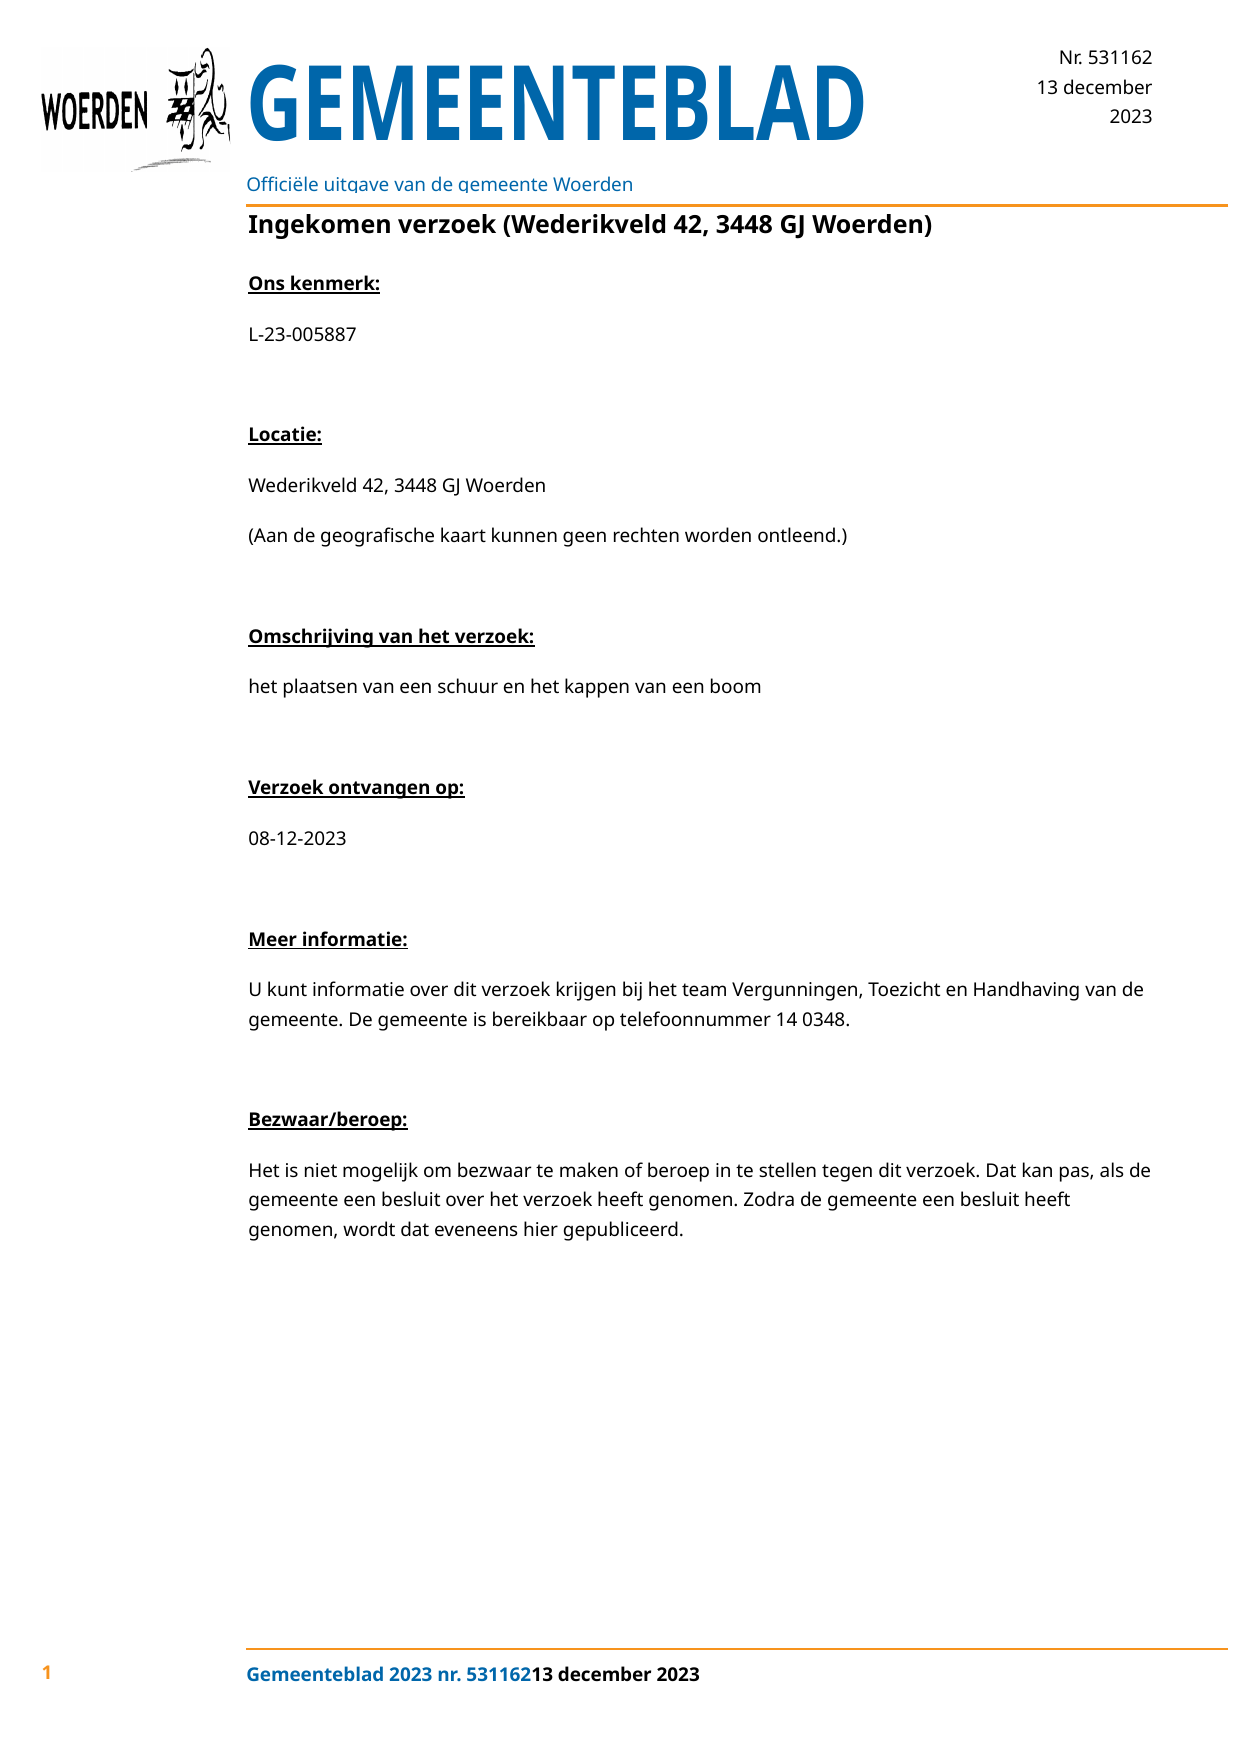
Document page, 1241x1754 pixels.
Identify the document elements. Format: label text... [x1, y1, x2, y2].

text Het is niet mogelijk om bezwaar te maken of beroep in te stellen tegen dit verzoek. Dat kan pas, als de gemeente een besluit over het verzoek heeft genomen. Zodra de gemeente een besluit heeft genomen, wordt dat eveneens hier gepubliceerd. [248, 1157, 1152, 1242]
text het plaatsen van een schuur en het kappen van een boom [248, 674, 1152, 699]
text Meer informatie: [248, 926, 1152, 951]
text Bezwaar/beroep: [248, 1107, 1152, 1132]
text Wederikveld 42, 3448 GJ Woerden [248, 472, 1152, 498]
text Ons kenmerk: [248, 270, 1152, 296]
text Ingekomen verzoek (Wederikveld 42, 3448 GJ Woerden) [248, 207, 1152, 241]
text 08-12-2023 [248, 825, 1152, 851]
picture [41, 47, 231, 172]
text Verzoek ontvangen op: [248, 774, 1152, 800]
text U kunt informatie over dit verzoek krijgen bij het team Vergunningen, Toezicht en Handhaving van de gemeente. De gemeente is bereikbaar op telefoonnummer 14 0348. [248, 976, 1152, 1031]
text Omschrijving van het verzoek: [248, 623, 1152, 649]
text L-23-005887 [248, 321, 1152, 346]
text (Aan de geografische kaart kunnen geen rechten worden ontleend.) [248, 522, 1152, 548]
text Locatie: [248, 422, 1152, 447]
